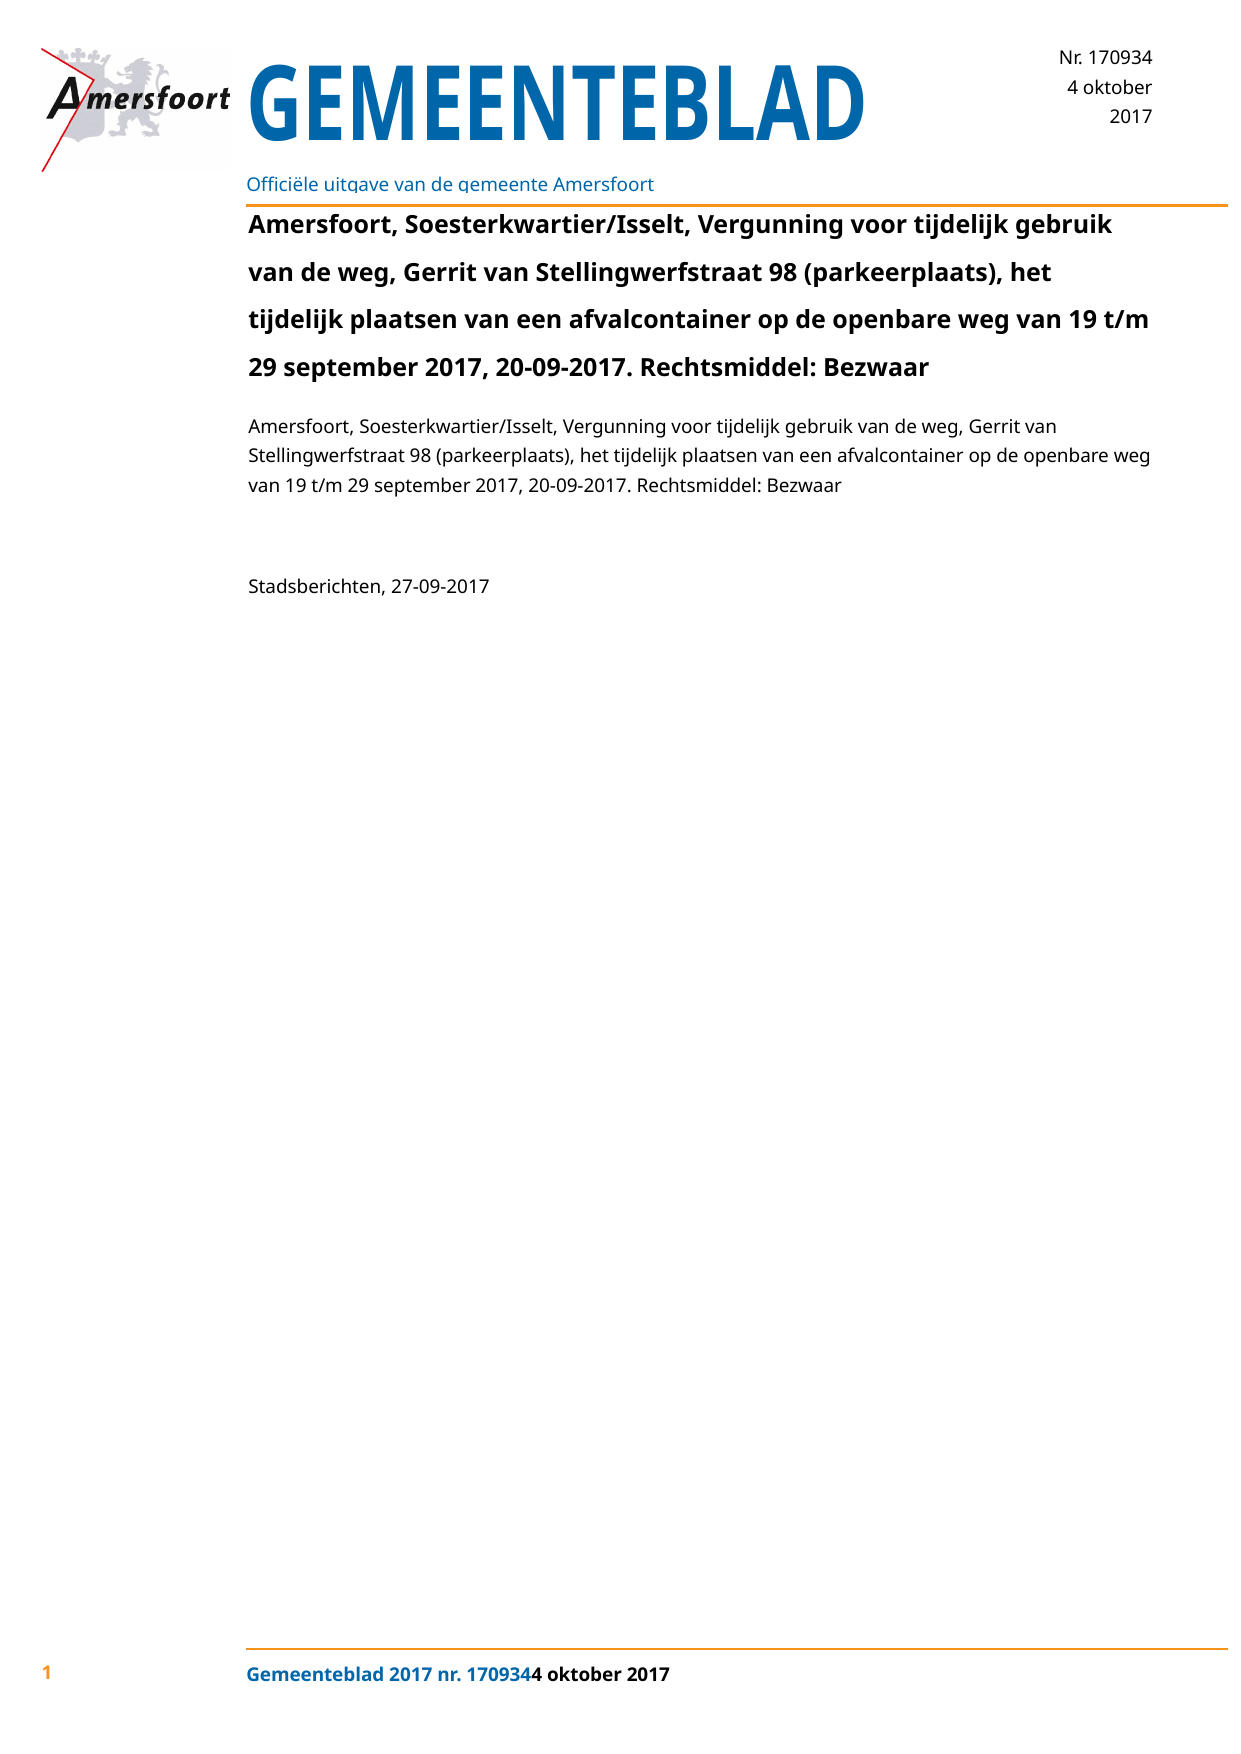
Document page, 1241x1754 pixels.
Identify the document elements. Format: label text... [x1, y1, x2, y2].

text Amersfoort, Soesterkwartier/Isselt, Vergunning voor tijdelijk gebruik van de weg, Gerrit van Stellingwerfstraat 98 (parkeerplaats), het tijdelijk plaatsen van een afvalcontainer op de openbare weg van 19 t/m 29 september 2017, 20-09-2017. Rechtsmiddel: Bezwaar [248, 413, 1152, 498]
text Amersfoort, Soesterkwartier/Isselt, Vergunning voor tijdelijk gebruik van de weg, Gerrit van Stellingwerfstraat 98 (parkeerplaats), het tijdelijk plaatsen van een afvalcontainer op de openbare weg van 19 t/m 29 september 2017, 20-09-2017. Rechtsmiddel: Bezwaar [248, 207, 1152, 384]
text Stadsberichten, 27-09-2017 [248, 573, 1152, 599]
picture [41, 47, 231, 172]
